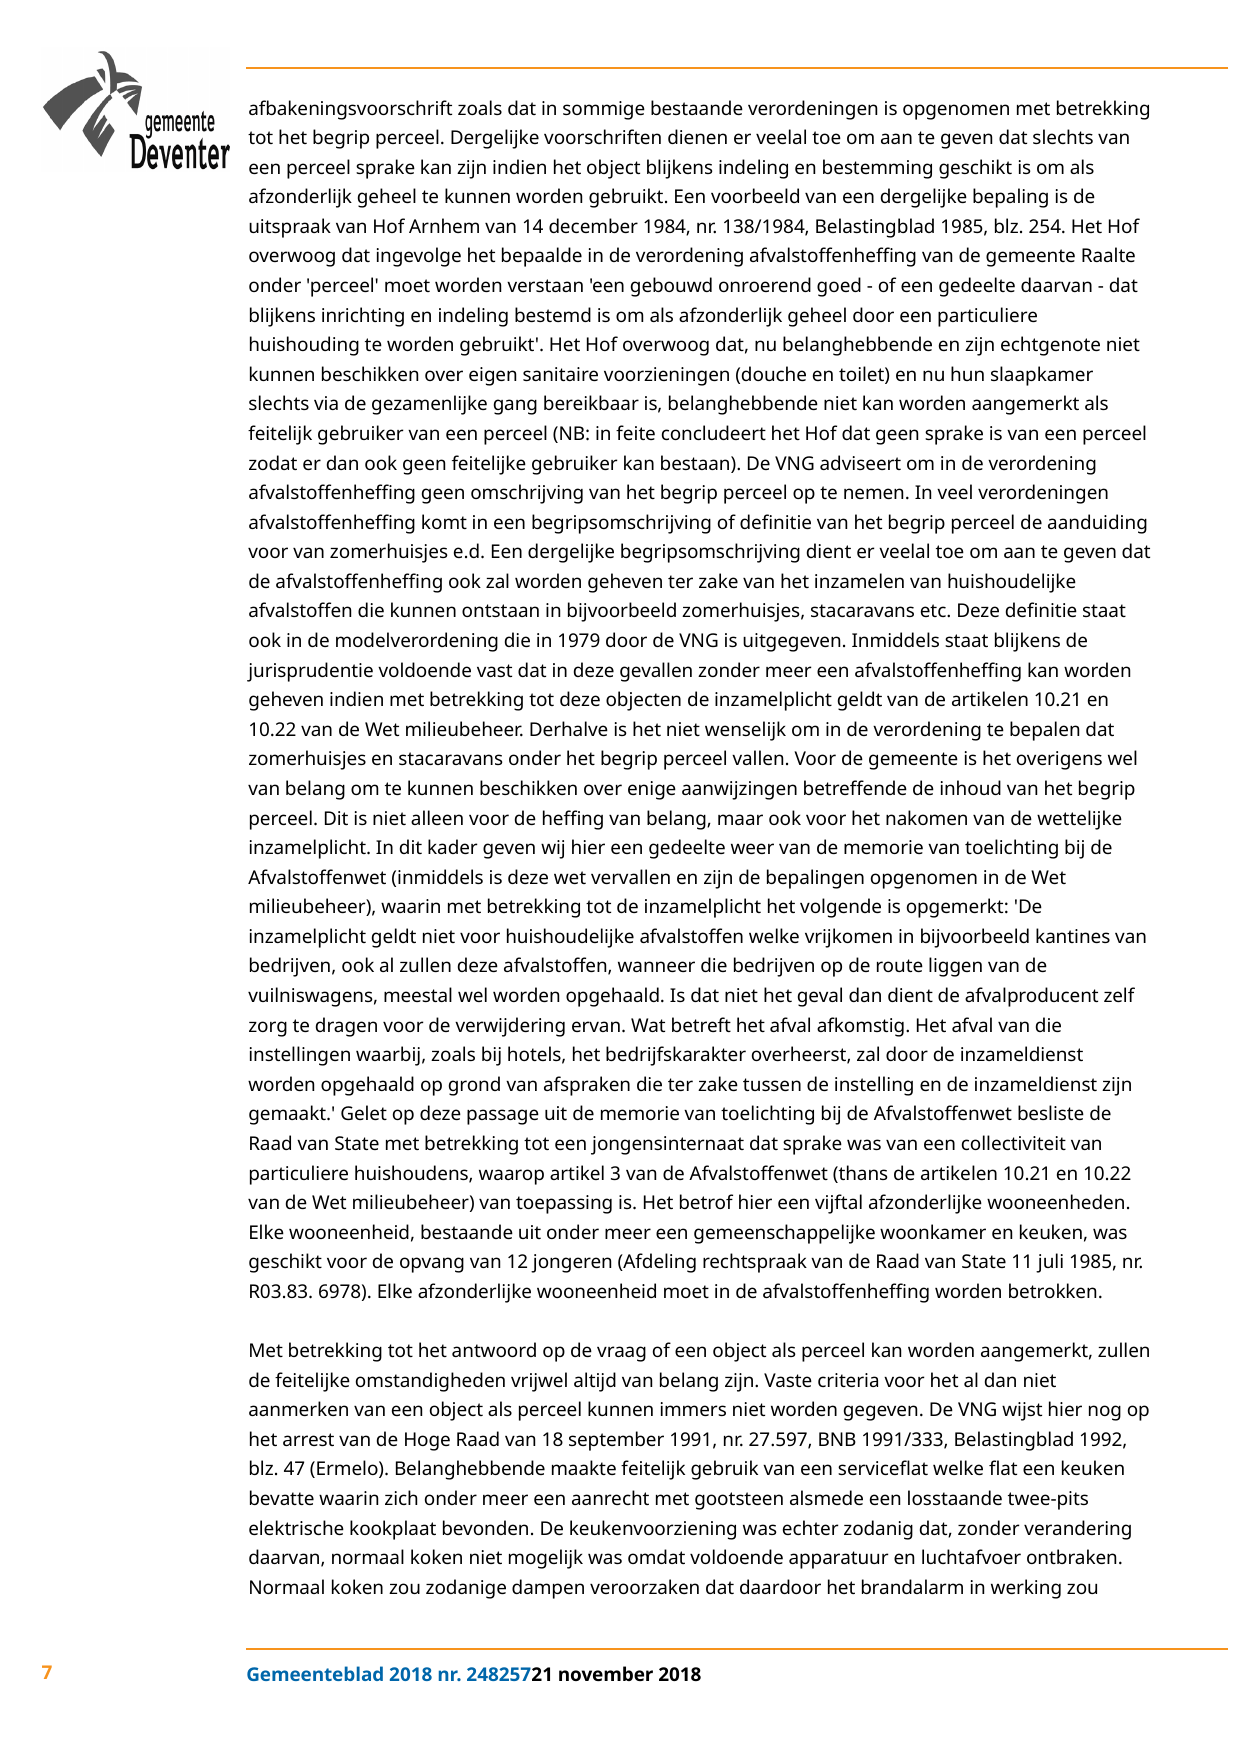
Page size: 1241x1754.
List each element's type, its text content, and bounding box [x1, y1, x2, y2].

picture [41, 47, 231, 172]
text Met betrekking tot het antwoord op de vraag of een object als perceel kan worden aangemerkt, zullen de feitelijke omstandigheden vrijwel altijd van belang zijn. Vaste criteria voor het al dan niet aanmerken van een object als perceel kunnen immers niet worden gegeven. De VNG wijst hier nog op het arrest van de Hoge Raad van 18 september 1991, nr. 27.597, BNB 1991/333, Belastingblad 1992, blz. 47 (Ermelo). Belanghebbende maakte feitelijk gebruik van een serviceflat welke flat een keuken bevatte waarin zich onder meer een aanrecht met gootsteen alsmede een losstaande twee-pits elektrische kookplaat bevonden. De keukenvoorziening was echter zodanig dat, zonder verandering daarvan, normaal koken niet mogelijk was omdat voldoende apparatuur en luchtafvoer ontbraken. Normaal koken zou zodanige dampen veroorzaken dat daardoor het brandalarm in werking zou [248, 1337, 1152, 1600]
text afbakeningsvoorschrift zoals dat in sommige bestaande verordeningen is opgenomen met betrekking tot het begrip perceel. Dergelijke voorschriften dienen er veelal toe om aan te geven dat slechts van een perceel sprake kan zijn indien het object blijkens indeling en bestemming geschikt is om als afzonderlijk geheel te kunnen worden gebruikt. Een voorbeeld van een dergelijke bepaling is de uitspraak van Hof Arnhem van 14 december 1984, nr. 138/1984, Belastingblad 1985, blz. 254. Het Hof overwoog dat ingevolge het bepaalde in de verordening afvalstoffenheffing van de gemeente Raalte onder 'perceel' moet worden verstaan 'een gebouwd onroerend goed - of een gedeelte daarvan - dat blijkens inrichting en indeling bestemd is om als afzonderlijk geheel door een particuliere huishouding te worden gebruikt'. Het Hof overwoog dat, nu belanghebbende en zijn echtgenote niet kunnen beschikken over eigen sanitaire voorzieningen (douche en toilet) en nu hun slaapkamer slechts via de gezamenlijke gang bereikbaar is, belanghebbende niet kan worden aangemerkt als feitelijk gebruiker van een perceel (NB: in feite concludeert het Hof dat geen sprake is van een perceel zodat er dan ook geen feitelijke gebruiker kan bestaan). De VNG adviseert om in de verordening afvalstoffenheffing geen omschrijving van het begrip perceel op te nemen. In veel verordeningen afvalstoffenheffing komt in een begripsomschrijving of definitie van het begrip perceel de aanduiding voor van zomerhuisjes e.d. Een dergelijke begripsomschrijving dient er veelal toe om aan te geven dat de afvalstoffenheffing ook zal worden geheven ter zake van het inzamelen van huishoudelijke afvalstoffen die kunnen ontstaan in bijvoorbeeld zomerhuisjes, stacaravans etc. Deze definitie staat ook in de modelverordening die in 1979 door de VNG is uitgegeven. Inmiddels staat blijkens de jurisprudentie voldoende vast dat in deze gevallen zonder meer een afvalstoffenheffing kan worden geheven indien met betrekking tot deze objecten de inzamelplicht geldt van de artikelen 10.21 en 10.22 van de Wet milieubeheer. Derhalve is het niet wenselijk om in de verordening te bepalen dat zomerhuisjes en stacaravans onder het begrip perceel vallen. Voor de gemeente is het overigens wel van belang om te kunnen beschikken over enige aanwijzingen betreffende de inhoud van het begrip perceel. Dit is niet alleen voor de heffing van belang, maar ook voor het nakomen van de wettelijke inzamelplicht. In dit kader geven wij hier een gedeelte weer van de memorie van toelichting bij de Afvalstoffenwet (inmiddels is deze wet vervallen en zijn de bepalingen opgenomen in de Wet milieubeheer), waarin met betrekking tot de inzamelplicht het volgende is opgemerkt: 'De inzamelplicht geldt niet voor huishoudelijke afvalstoffen welke vrijkomen in bijvoorbeeld kantines van bedrijven, ook al zullen deze afvalstoffen, wanneer die bedrijven op de route liggen van de vuilniswagens, meestal wel worden opgehaald. Is dat niet het geval dan dient de afvalproducent zelf zorg te dragen voor de verwijdering ervan. Wat betreft het afval afkomstig. Het afval van die instellingen waarbij, zoals bij hotels, het bedrijfskarakter overheerst, zal door de inzameldienst worden opgehaald op grond van afspraken die ter zake tussen de instelling en de inzameldienst zijn gemaakt.' Gelet op deze passage uit de memorie van toelichting bij de Afvalstoffenwet besliste de Raad van State met betrekking tot een jongensinternaat dat sprake was van een collectiviteit van particuliere huishoudens, waarop artikel 3 van de Afvalstoffenwet (thans de artikelen 10.21 en 10.22 van de Wet milieubeheer) van toepassing is. Het betrof hier een vijftal afzonderlijke wooneenheden. Elke wooneenheid, bestaande uit onder meer een gemeenschappelijke woonkamer en keuken, was geschikt voor de opvang van 12 jongeren (Afdeling rechtspraak van de Raad van State 11 juli 1985, nr. R03.83. 6978). Elke afzonderlijke wooneenheid moet in de afvalstoffenheffing worden betrokken. [248, 95, 1152, 1304]
